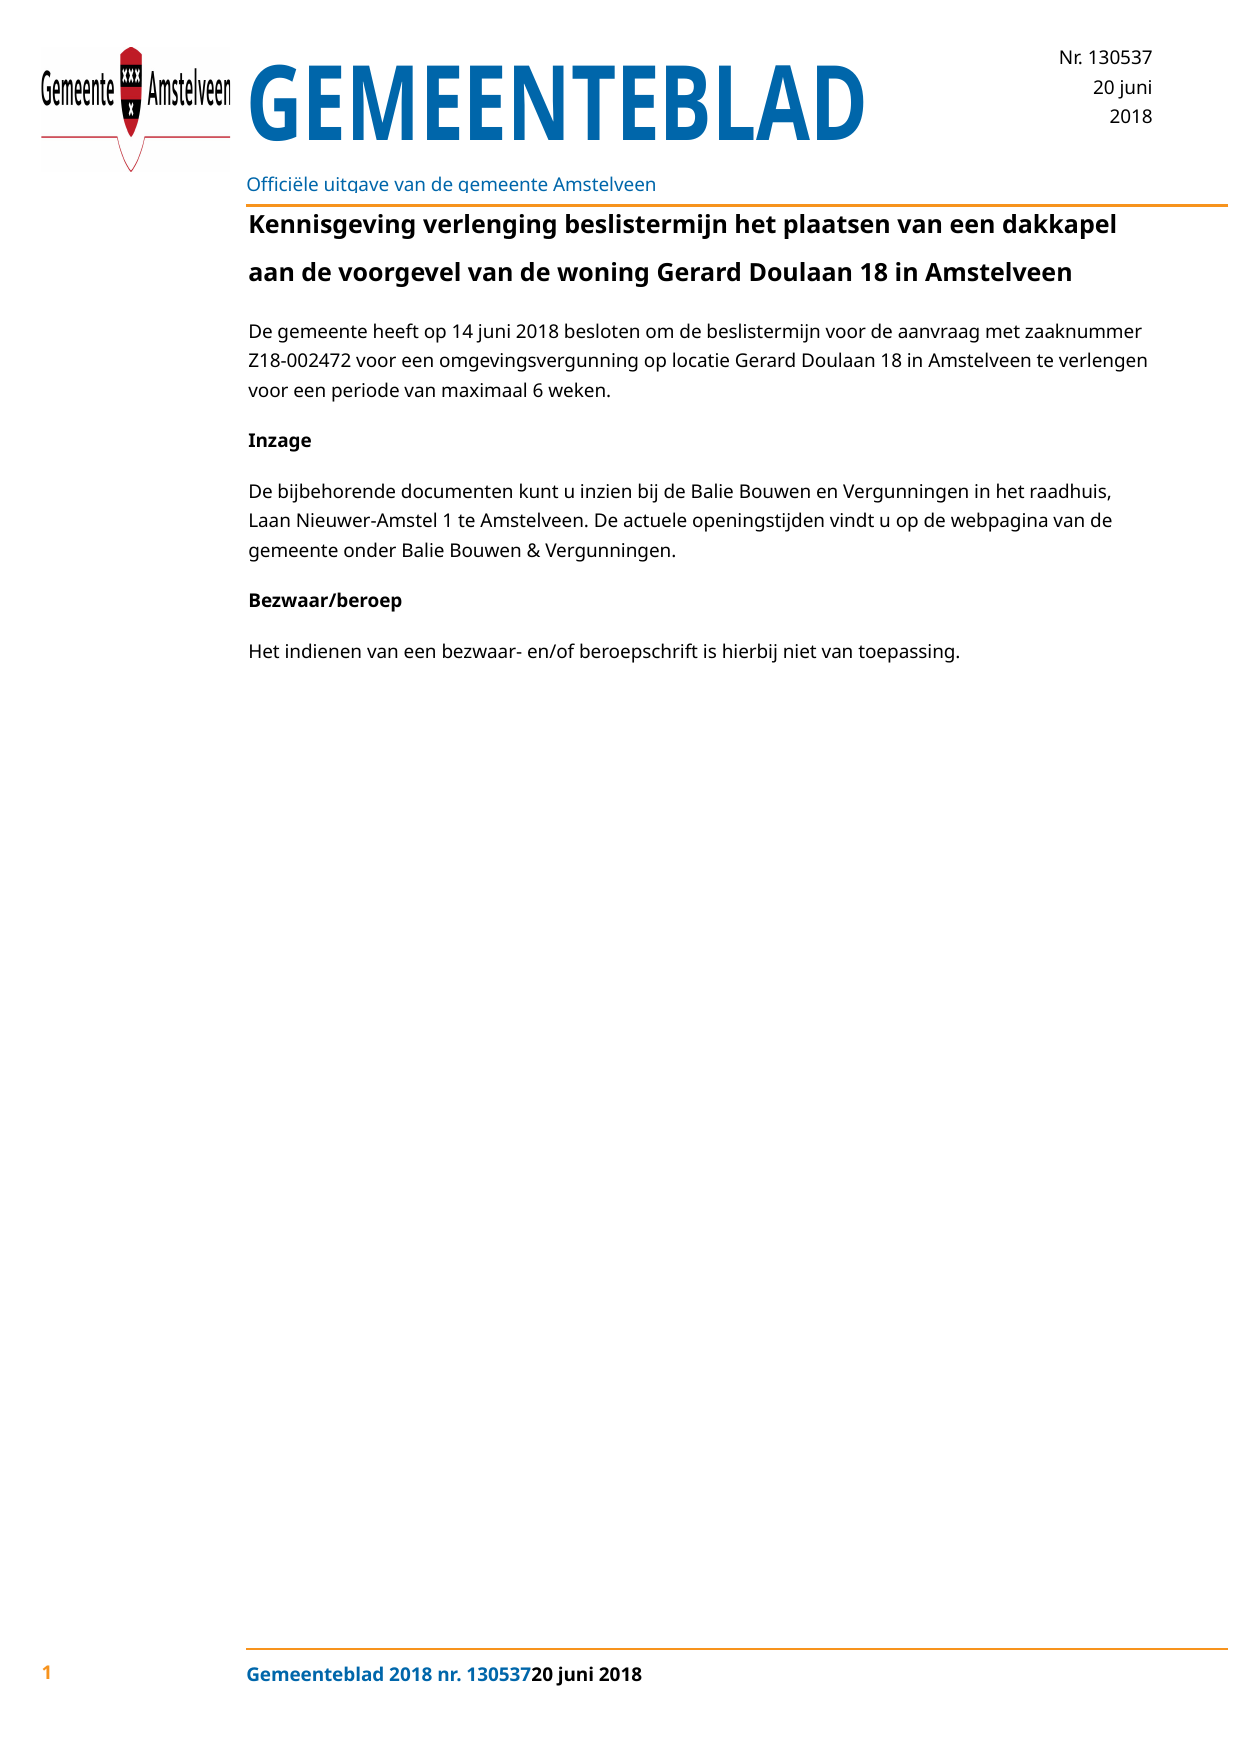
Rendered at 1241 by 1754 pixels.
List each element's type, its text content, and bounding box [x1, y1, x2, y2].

text Inzage [248, 427, 1152, 453]
text De bijbehorende documenten kunt u inzien bij de Balie Bouwen en Vergunningen in het raadhuis, Laan Nieuwer-Amstel 1 te Amstelveen. De actuele openingstijden vindt u op de webpagina van de gemeente onder Balie Bouwen & Vergunningen. [248, 478, 1152, 563]
text Kennisgeving verlenging beslistermijn het plaatsen van een dakkapel aan de voorgevel van de woning Gerard Doulaan 18 in Amstelveen [248, 207, 1152, 288]
text De gemeente heeft op 14 juni 2018 besloten om de beslistermijn voor de aanvraag met zaaknummer Z18-002472 voor een omgevingsvergunning op locatie Gerard Doulaan 18 in Amstelveen te verlengen voor een periode van maximaal 6 weken. [248, 318, 1152, 403]
picture [41, 47, 231, 172]
text Het indienen van een bezwaar- en/of beroepschrift is hierbij niet van toepassing. [248, 638, 1152, 664]
text Bezwaar/beroep [248, 587, 1152, 613]
